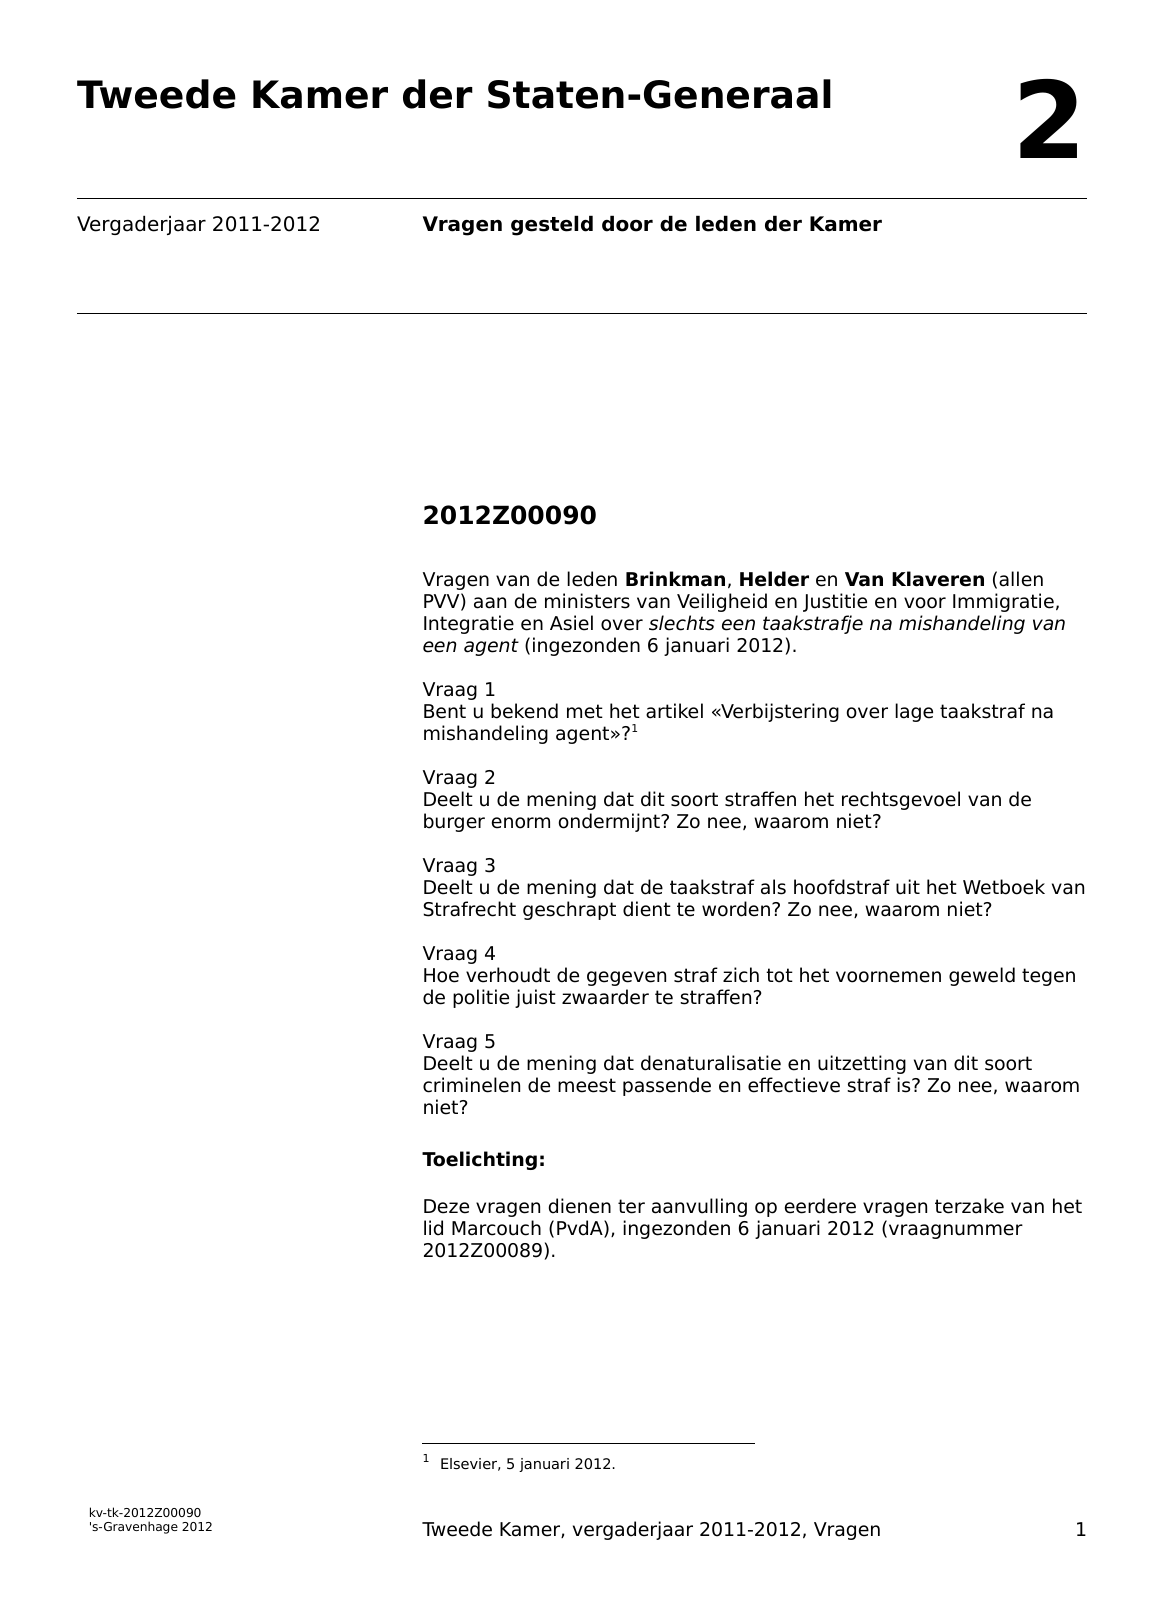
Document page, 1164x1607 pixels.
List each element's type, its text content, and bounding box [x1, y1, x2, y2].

text Vraag 2 [422, 767, 1087, 789]
text Deelt u de mening dat de taakstraf als hoofdstraf uit het Wetboek van Strafrecht geschrapt dient te worden? Zo nee, waarom niet? [422, 877, 1087, 921]
text Deze vragen dienen ter aanvulling op eerdere vragen terzake van het lid Marcouch (PvdA), ingezonden 6 januari 2012 (vraagnummer 2012Z00089). [422, 1196, 1087, 1262]
text Hoe verhoudt de gegeven straf zich tot het voornemen geweld tegen de politie juist zwaarder te straffen? [422, 965, 1087, 1009]
table_cell Vragen gesteld door de leden der Kamer [422, 199, 1087, 313]
text Vraag 5 [422, 1031, 1087, 1053]
text 2012Z00090 [422, 501, 1087, 531]
text 's-Gravenhage 2012 [88, 1520, 323, 1534]
text Vraag 3 [422, 855, 1087, 877]
table_cell Vergaderjaar 2011-2012 [77, 199, 422, 313]
text Vraag 1 [422, 679, 1087, 701]
text Elsevier, 5 januari 2012. [422, 1452, 1087, 1474]
table_header 2 [886, 59, 1087, 198]
table_header Tweede Kamer der Staten-Generaal [77, 59, 886, 198]
text Deelt u de mening dat dit soort straffen het rechtsgevoel van de burger enorm ondermijnt? Zo nee, waarom niet? [422, 789, 1087, 833]
text Vraag 4 [422, 943, 1087, 965]
text kv-tk-2012Z00090 [88, 1506, 323, 1520]
text Bent u bekend met het artikel «Verbijstering over lage taakstraf na mishandeling agent»? [422, 701, 1087, 745]
subtitle Toelichting: [422, 1149, 1087, 1171]
text Vragen van de leden Brinkman, Helder en Van Klaveren (allen PVV) aan de ministers van Veiligheid en Justitie en voor Immigratie, Integratie en Asiel over slechts een taakstrafje na mishandeling van een agent (ingezonden 6 januari 2012). [422, 569, 1087, 657]
text Deelt u de mening dat denaturalisatie en uitzetting van dit soort criminelen de meest passende en effectieve straf is? Zo nee, waarom niet? [422, 1053, 1087, 1119]
